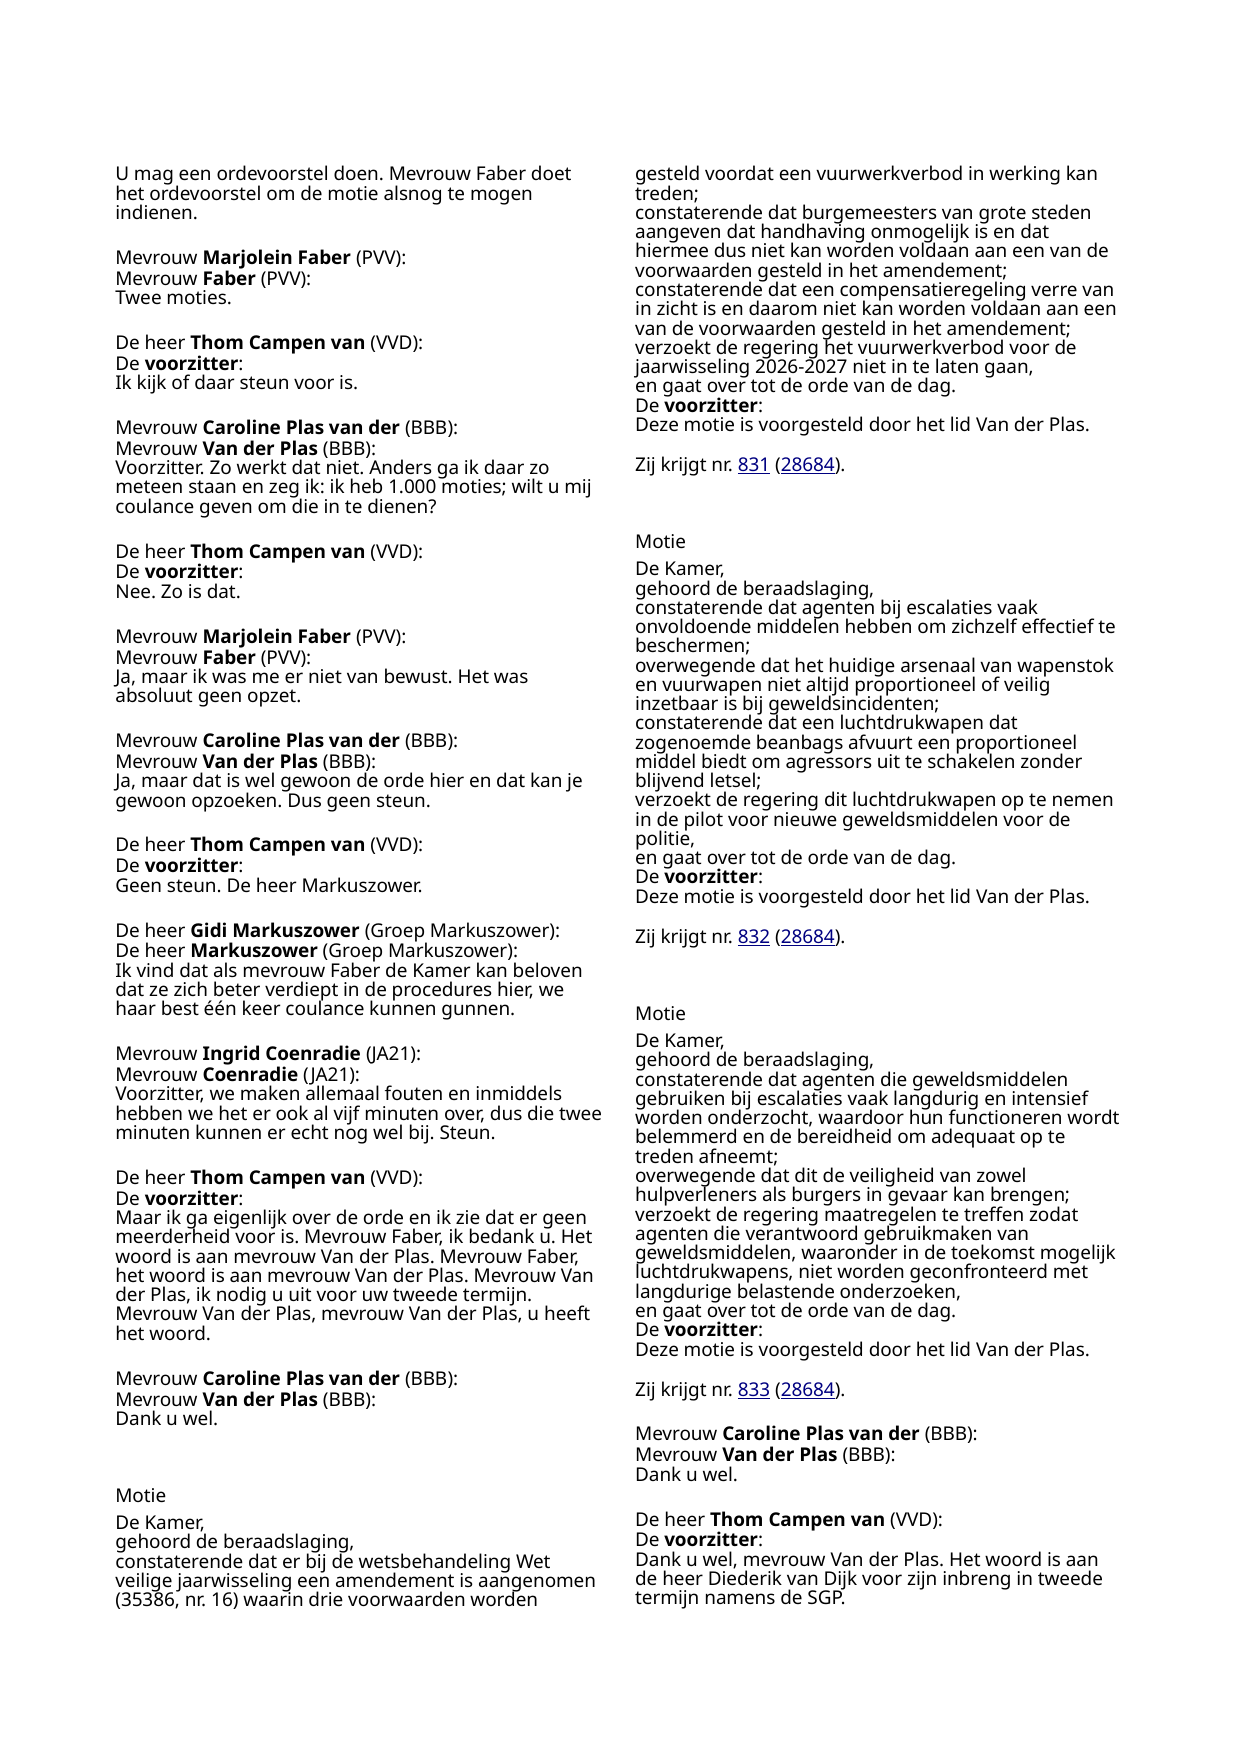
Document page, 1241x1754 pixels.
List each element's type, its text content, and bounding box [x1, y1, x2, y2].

text De Kamer, [635, 1032, 1125, 1051]
text constaterende dat een luchtdrukwapen dat zogenoemde beanbags afvuurt een proportioneel middel biedt om agressors uit te schakelen zonder blijvend letsel; [635, 714, 1125, 791]
text Motie [635, 528, 1125, 554]
text constaterende dat agenten bij escalaties vaak onvoldoende middelen hebben om zichzelf effectief te beschermen; [635, 599, 1125, 657]
text Mevrouw Caroline Plas van der (BBB): [635, 1421, 1125, 1446]
text verzoekt de regering het vuurwerkverbod voor de jaarwisseling 2026-2027 niet in te laten gaan, [635, 339, 1125, 377]
text De voorzitter: [115, 563, 605, 583]
text en gaat over tot de orde van de dag. [635, 849, 1125, 868]
text Mevrouw Marjolein Faber (PVV): [115, 623, 605, 649]
text Motie [635, 1001, 1125, 1026]
text constaterende dat er bij de wetsbehandeling Wet veilige jaarwisseling een amendement is aangenomen (35386, nr. 16) waarin drie voorwaarden worden [115, 1553, 605, 1611]
text Dank u wel. [635, 1466, 1125, 1485]
text De Kamer, [635, 560, 1125, 579]
text De voorzitter: [115, 1190, 605, 1209]
text constaterende dat een compensatieregeling verre van in zicht is en daarom niet kan worden voldaan aan een van de voorwaarden gesteld in het amendement; [635, 281, 1125, 339]
text De heer Markuszower (Groep Markuszower): [115, 942, 605, 962]
text Voorzitter. Zo werkt dat niet. Anders ga ik daar zo meteen staan en zeg ik: ik heb 1.000 moties; wilt u mij coulance geven om die in te dienen? [115, 459, 605, 517]
text De heer Thom Campen van (VVD): [115, 329, 605, 355]
text Mevrouw Van der Plas (BBB): [115, 440, 605, 459]
text Ik kijk of daar steun voor is. [115, 374, 605, 393]
text Mevrouw Caroline Plas van der (BBB): [115, 1365, 605, 1391]
text Mevrouw Faber (PVV): [115, 649, 605, 668]
text gehoord de beraadslaging, [635, 1051, 1125, 1071]
text Dank u wel, mevrouw Van der Plas. Het woord is aan de heer Diederik van Dijk voor zijn inbreng in tweede termijn namens de SGP. [635, 1551, 1125, 1608]
text gesteld voordat een vuurwerkverbod in werking kan treden; [635, 165, 1125, 204]
text Ja, maar ik was me er niet van bewust. Het was absoluut geen opzet. [115, 668, 605, 706]
text De voorzitter: [635, 1531, 1125, 1551]
text Mevrouw Coenradie (JA21): [115, 1066, 605, 1085]
text constaterende dat burgemeesters van grote steden aangeven dat handhaving onmogelijk is en dat hiermee dus niet kan worden voldaan aan een van de voorwaarden gesteld in het amendement; [635, 204, 1125, 281]
text De heer Gidi Markuszower (Groep Markuszower): [115, 917, 605, 942]
text Ik vind dat als mevrouw Faber de Kamer kan beloven dat ze zich beter verdiept in de procedures hier, we haar best één keer coulance kunnen gunnen. [115, 962, 605, 1019]
text Mevrouw Van der Plas (BBB): [115, 753, 605, 772]
text De voorzitter: [635, 1321, 1125, 1341]
text Zij krijgt nr. 832 (28684). [635, 928, 1125, 947]
text Deze motie is voorgesteld door het lid Van der Plas. [635, 888, 1125, 907]
text Twee moties. [115, 289, 605, 308]
text Mevrouw Faber (PVV): [115, 270, 605, 289]
text De voorzitter: [115, 857, 605, 877]
text De heer Thom Campen van (VVD): [635, 1506, 1125, 1531]
text Zij krijgt nr. 831 (28684). [635, 456, 1125, 475]
text en gaat over tot de orde van de dag. [635, 377, 1125, 397]
text De Kamer, [115, 1514, 605, 1533]
text verzoekt de regering maatregelen te treffen zodat agenten die verantwoord gebruikmaken van geweldsmiddelen, waaronder in de toekomst mogelijk luchtdrukwapens, niet worden geconfronteerd met langdurige belastende onderzoeken, [635, 1206, 1125, 1302]
text Motie [115, 1482, 605, 1508]
text overwegende dat dit de veiligheid van zowel hulpverleners als burgers in gevaar kan brengen; [635, 1167, 1125, 1206]
text Mevrouw Van der Plas (BBB): [635, 1446, 1125, 1466]
text Mevrouw Ingrid Coenradie (JA21): [115, 1040, 605, 1066]
text verzoekt de regering dit luchtdrukwapen op te nemen in de pilot voor nieuwe geweldsmiddelen voor de politie, [635, 791, 1125, 849]
text Mevrouw Caroline Plas van der (BBB): [115, 727, 605, 753]
text Voorzitter, we maken allemaal fouten en inmiddels hebben we het er ook al vijf minuten over, dus die twee minuten kunnen er echt nog wel bij. Steun. [115, 1085, 605, 1143]
text De heer Thom Campen van (VVD): [115, 538, 605, 563]
text gehoord de beraadslaging, [115, 1533, 605, 1553]
text Ja, maar dat is wel gewoon de orde hier en dat kan je gewoon opzoeken. Dus geen steun. [115, 772, 605, 811]
text gehoord de beraadslaging, [635, 579, 1125, 599]
text overwegende dat het huidige arsenaal van wapenstok en vuurwapen niet altijd proportioneel of veilig inzetbaar is bij geweldsincidenten; [635, 657, 1125, 714]
text De heer Thom Campen van (VVD): [115, 832, 605, 857]
text Maar ik ga eigenlijk over de orde en ik zie dat er geen meerderheid voor is. Mevrouw Faber, ik bedank u. Het woord is aan mevrouw Van der Plas. Mevrouw Faber, het woord is aan mevrouw Van der Plas. Mevrouw Van der Plas, ik nodig u uit voor uw tweede termijn. Mevrouw Van der Plas, mevrouw Van der Plas, u heeft het woord. [115, 1209, 605, 1344]
text Dank u wel. [115, 1410, 605, 1429]
text constaterende dat agenten die geweldsmiddelen gebruiken bij escalaties vaak langdurig en intensief worden onderzocht, waardoor hun functioneren wordt belemmerd en de bereidheid om adequaat op te treden afneemt; [635, 1071, 1125, 1167]
text Mevrouw Van der Plas (BBB): [115, 1391, 605, 1410]
text De heer Thom Campen van (VVD): [115, 1164, 605, 1190]
text De voorzitter: [635, 397, 1125, 416]
text Deze motie is voorgesteld door het lid Van der Plas. [635, 1341, 1125, 1360]
text Zij krijgt nr. 833 (28684). [635, 1381, 1125, 1400]
text De voorzitter: [635, 868, 1125, 888]
text Nee. Zo is dat. [115, 583, 605, 602]
text Mevrouw Marjolein Faber (PVV): [115, 244, 605, 270]
text Geen steun. De heer Markuszower. [115, 877, 605, 896]
text Mevrouw Caroline Plas van der (BBB): [115, 414, 605, 440]
text en gaat over tot de orde van de dag. [635, 1302, 1125, 1321]
text De voorzitter: [115, 355, 605, 374]
text U mag een ordevoorstel doen. Mevrouw Faber doet het ordevoorstel om de motie alsnog te mogen indienen. [115, 165, 605, 223]
text Deze motie is voorgesteld door het lid Van der Plas. [635, 416, 1125, 435]
